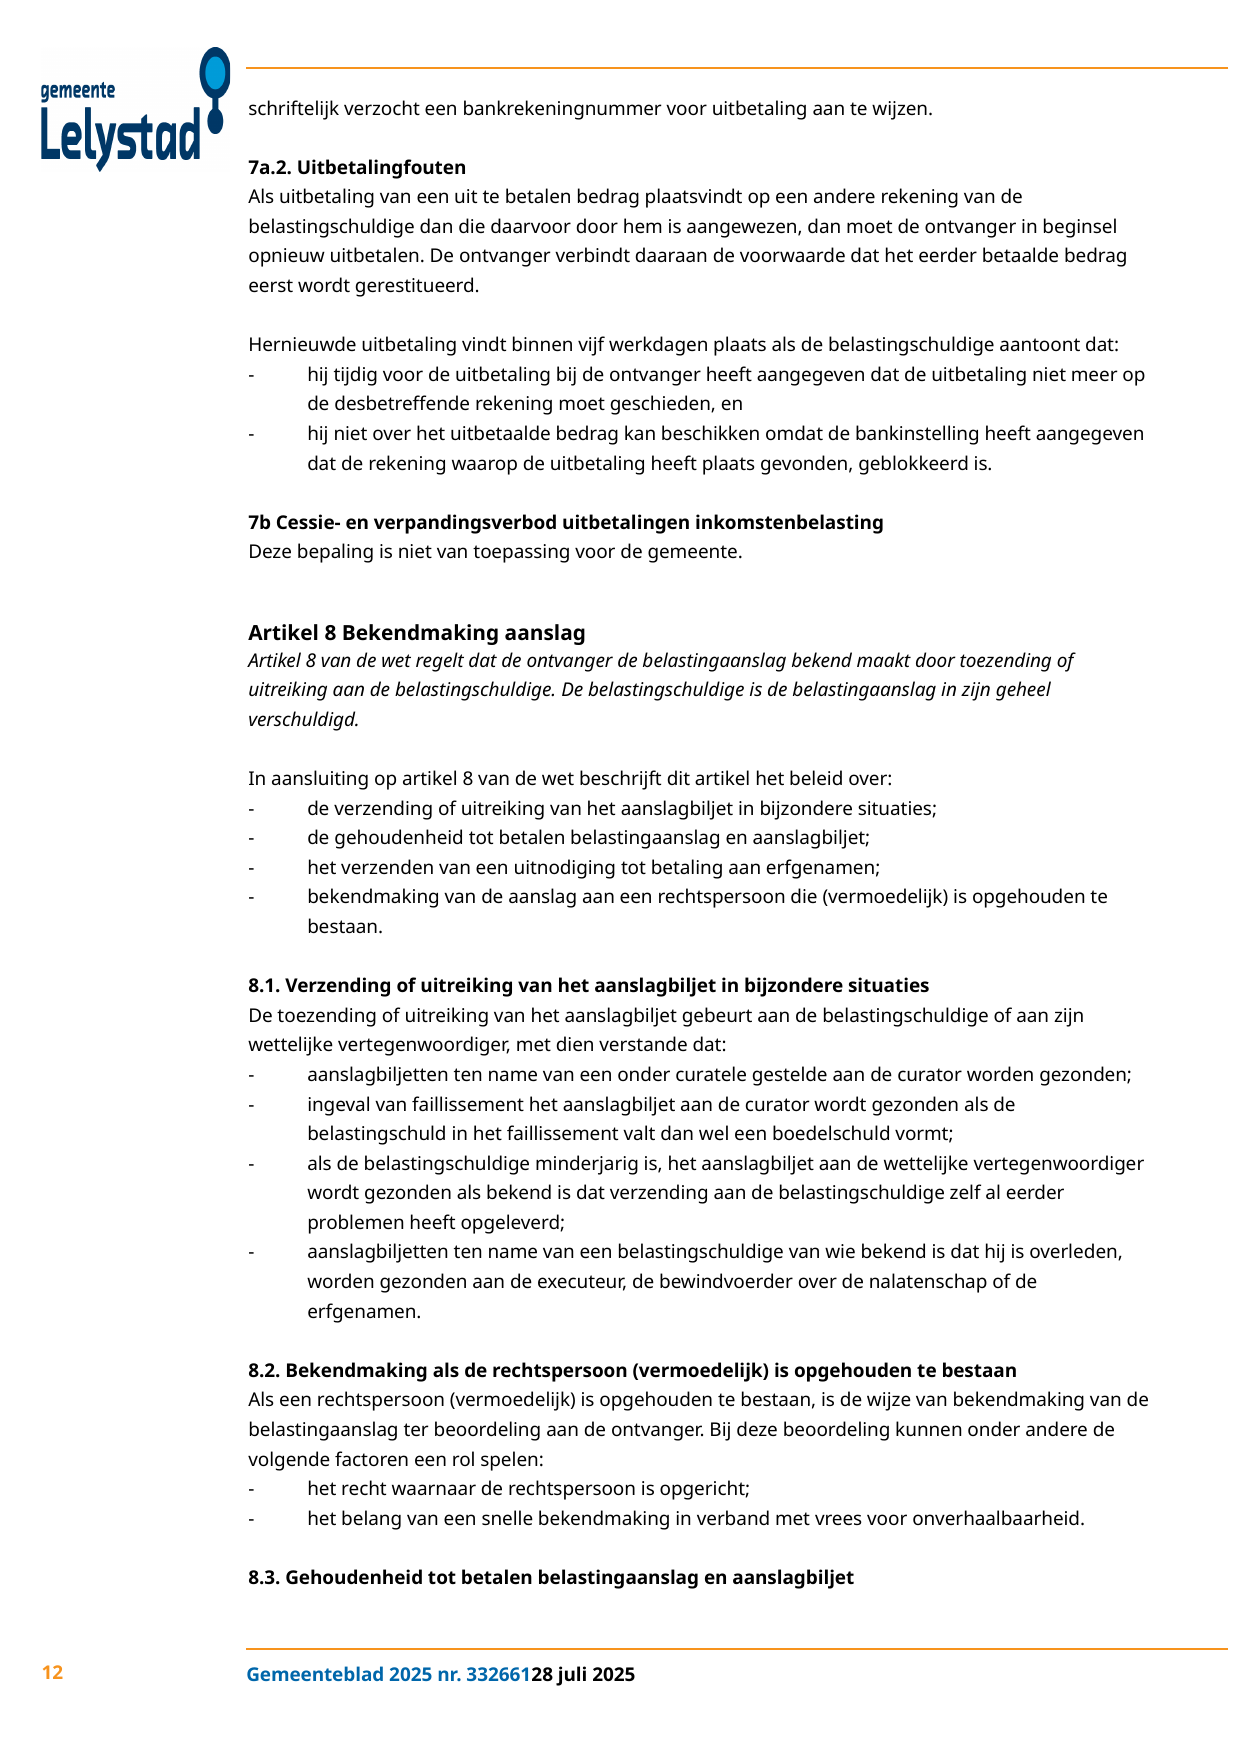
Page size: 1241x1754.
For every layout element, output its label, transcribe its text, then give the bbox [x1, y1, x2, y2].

list aanslagbiljetten ten name van een onder curatele gestelde aan de curator worden gezonden; [248, 1061, 1152, 1087]
list het verzenden van een uitnodiging tot betaling aan erfgenamen; [248, 854, 1152, 880]
text Deze bepaling is niet van toepassing voor de gemeente. [248, 538, 1152, 564]
list het recht waarnaar de rechtspersoon is opgericht; [248, 1475, 1152, 1501]
list hij tijdig voor de uitbetaling bij de ontvanger heeft aangegeven dat de uitbetaling niet meer op de desbetreffende rekening moet geschieden, en [248, 361, 1152, 416]
text 8.3. Gehoudenheid tot betalen belastingaanslag en aanslagbiljet [248, 1564, 1152, 1590]
text Artikel 8 van de wet regelt dat de ontvanger de belastingaanslag bekend maakt door toezending of uitreiking aan de belastingschuldige. De belastingschuldige is de belastingaanslag in zijn geheel verschuldigd. [248, 647, 1152, 732]
picture [41, 47, 231, 172]
list de verzending of uitreiking van het aanslagbiljet in bijzondere situaties; [248, 795, 1152, 821]
text 7b Cessie- en verpandingsverbod uitbetalingen inkomstenbelasting [248, 509, 1152, 535]
text Als een rechtspersoon (vermoedelijk) is opgehouden te bestaan, is de wijze van bekendmaking van de belastingaanslag ter beoordeling aan de ontvanger. Bij deze beoordeling kunnen onder andere de volgende factoren een rol spelen: [248, 1387, 1152, 1471]
text De toezending of uitreiking van het aanslagbiljet gebeurt aan de belastingschuldige of aan zijn wettelijke vertegenwoordiger, met dien verstande dat: [248, 1002, 1152, 1057]
list als de belastingschuldige minderjarig is, het aanslagbiljet aan de wettelijke vertegenwoordiger wordt gezonden als bekend is dat verzending aan de belastingschuldige zelf al eerder problemen heeft opgeleverd; [248, 1150, 1152, 1235]
list hij niet over het uitbetaalde bedrag kan beschikken omdat de bankinstelling heeft aangegeven dat de rekening waarop de uitbetaling heeft plaats gevonden, geblokkeerd is. [248, 420, 1152, 476]
text schriftelijk verzocht een bankrekeningnummer voor uitbetaling aan te wijzen. [248, 95, 1152, 121]
text Artikel 8 Bekendmaking aanslag [248, 618, 1152, 647]
text 8.1. Verzending of uitreiking van het aanslagbiljet in bijzondere situaties [248, 972, 1152, 998]
text 7a.2. Uitbetalingfouten [248, 154, 1152, 180]
list het belang van een snelle bekendmaking in verband met vrees voor onverhaalbaarheid. [248, 1505, 1152, 1531]
list aanslagbiljetten ten name van een belastingschuldige van wie bekend is dat hij is overleden, worden gezonden aan de executeur, de bewindvoerder over de nalatenschap of de erfgenamen. [248, 1239, 1152, 1323]
list ingeval van faillissement het aanslagbiljet aan de curator wordt gezonden als de belastingschuld in het faillissement valt dan wel een boedelschuld vormt; [248, 1091, 1152, 1146]
text In aansluiting op artikel 8 van de wet beschrijft dit artikel het beleid over: [248, 765, 1152, 791]
list bekendmaking van de aanslag aan een rechtspersoon die (vermoedelijk) is opgehouden te bestaan. [248, 884, 1152, 939]
text 8.2. Bekendmaking als de rechtspersoon (vermoedelijk) is opgehouden te bestaan [248, 1357, 1152, 1383]
text Hernieuwde uitbetaling vindt binnen vijf werkdagen plaats als de belastingschuldige aantoont dat: [248, 331, 1152, 357]
list de gehoudenheid tot betalen belastingaanslag en aanslagbiljet; [248, 824, 1152, 850]
text Als uitbetaling van een uit te betalen bedrag plaatsvindt op een andere rekening van de belastingschuldige dan die daarvoor door hem is aangewezen, dan moet de ontvanger in beginsel opnieuw uitbetalen. De ontvanger verbindt daaraan de voorwaarde dat het eerder betaalde bedrag eerst wordt gerestitueerd. [248, 183, 1152, 298]
